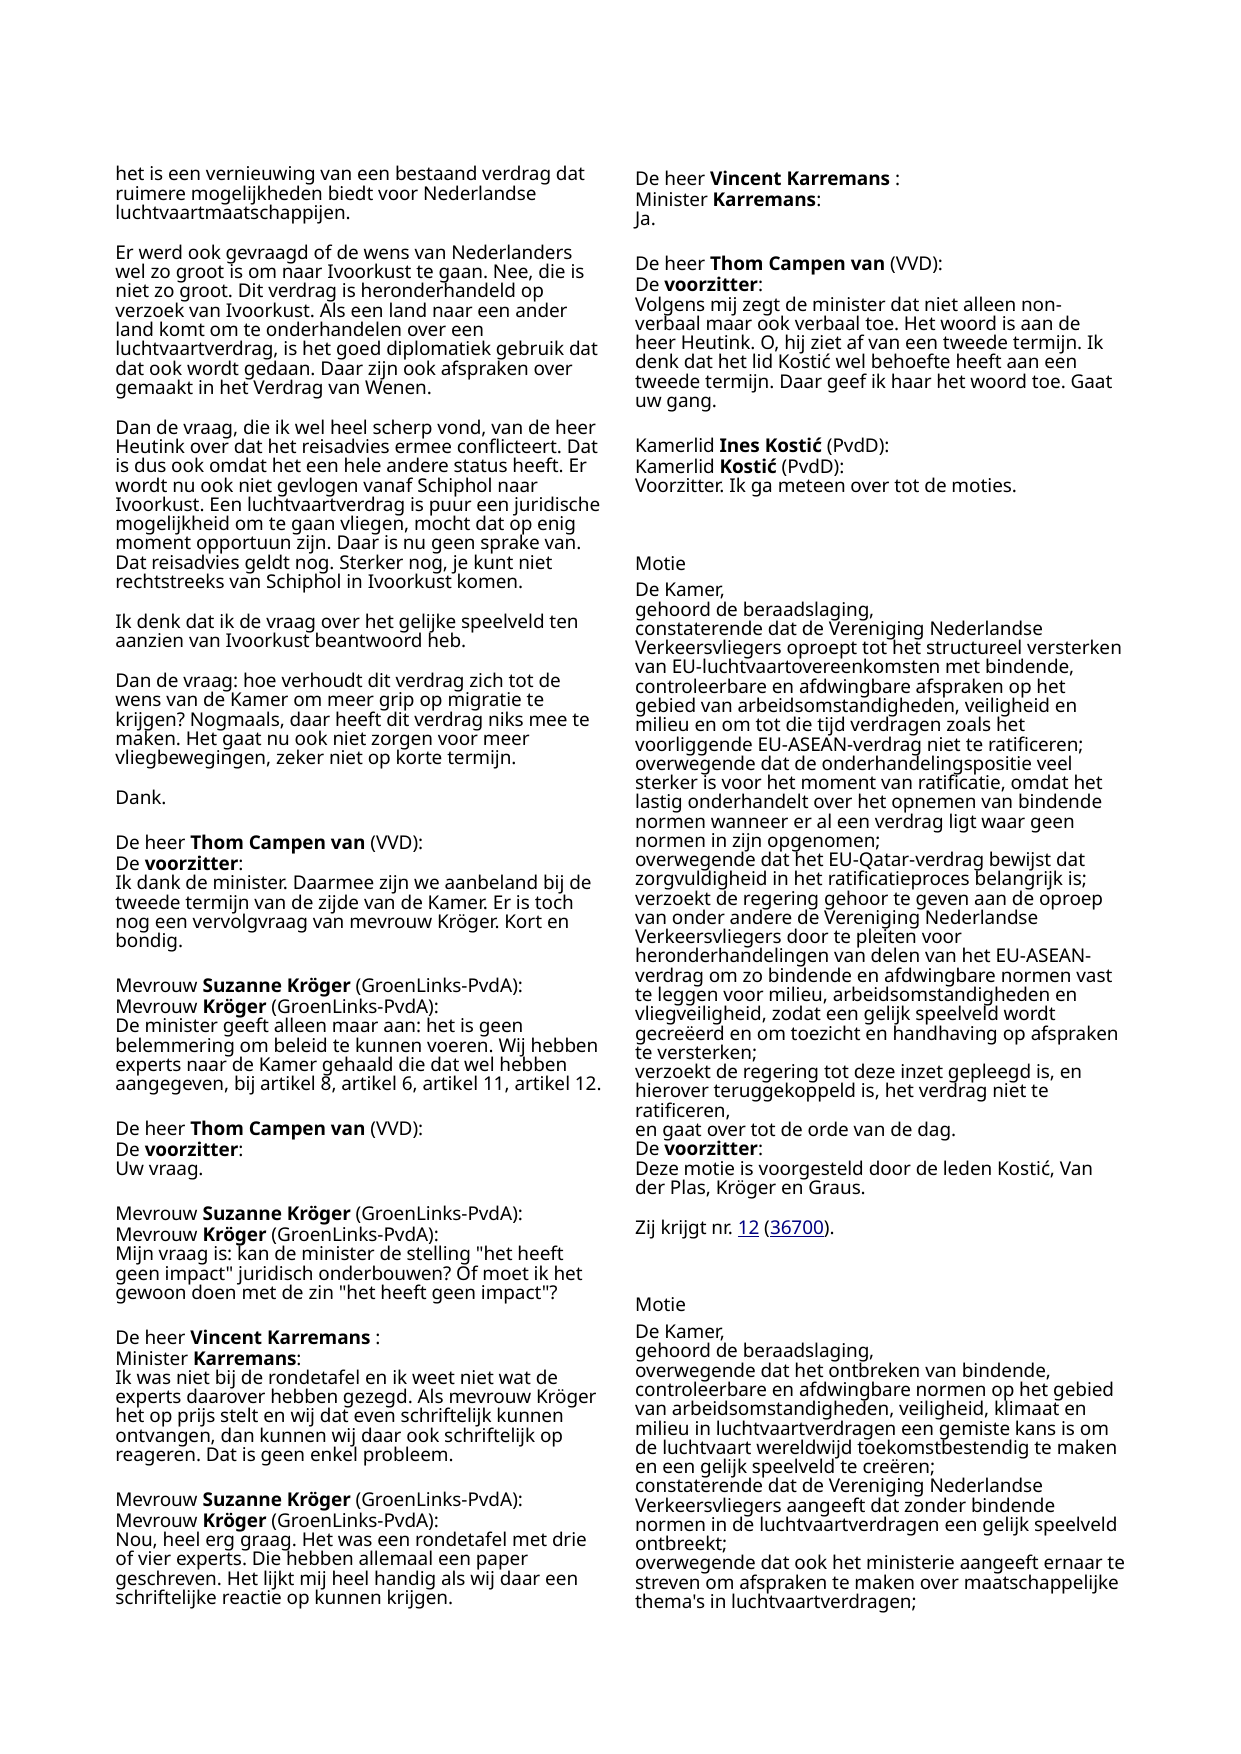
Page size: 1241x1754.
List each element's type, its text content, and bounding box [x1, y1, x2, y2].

text overwegende dat het EU-Qatar-verdrag bewijst dat zorgvuldigheid in het ratificatieproces belangrijk is; [635, 851, 1125, 890]
text De voorzitter: [115, 1141, 605, 1160]
text Voorzitter. Ik ga meteen over tot de moties. [635, 477, 1125, 496]
text constaterende dat de Vereniging Nederlandse Verkeersvliegers oproept tot het structureel versterken van EU-luchtvaartovereenkomsten met bindende, controleerbare en afdwingbare afspraken op het gebied van arbeidsomstandigheden, veiligheid en milieu en om tot die tijd verdragen zoals het voorliggende EU-ASEAN-verdrag niet te ratificeren; [635, 620, 1125, 755]
text De voorzitter: [115, 855, 605, 874]
text Dan de vraag, die ik wel heel scherp vond, van de heer Heutink over dat het reisadvies ermee conflicteert. Dat is dus ook omdat het een hele andere status heeft. Er wordt nu ook niet gevlogen vanaf Schiphol naar Ivoorkust. Een luchtvaartverdrag is puur een juridische mogelijkheid om te gaan vliegen, mocht dat op enig moment opportuun zijn. Daar is nu geen sprake van. Dat reisadvies geldt nog. Sterker nog, je kunt niet rechtstreeks van Schiphol in Ivoorkust komen. [115, 419, 605, 592]
text De heer Thom Campen van (VVD): [115, 1115, 605, 1141]
text Kamerlid Kostić (PvdD): [635, 458, 1125, 477]
text Mevrouw Suzanne Kröger (GroenLinks-PvdA): [115, 972, 605, 998]
text Er werd ook gevraagd of de wens van Nederlanders wel zo groot is om naar Ivoorkust te gaan. Nee, die is niet zo groot. Dit verdrag is heronderhandeld op verzoek van Ivoorkust. Als een land naar een ander land komt om te onderhandelen over een luchtvaartverdrag, is het goed diplomatiek gebruik dat dat ook wordt gedaan. Daar zijn ook afspraken over gemaakt in het Verdrag van Wenen. [115, 244, 605, 398]
text De heer Thom Campen van (VVD): [635, 251, 1125, 276]
text Kamerlid Ines Kostić (PvdD): [635, 432, 1125, 458]
text overwegende dat de onderhandelingspositie veel sterker is voor het moment van ratificatie, omdat het lastig onderhandelt over het opnemen van bindende normen wanneer er al een verdrag ligt waar geen normen in zijn opgenomen; [635, 755, 1125, 851]
text overwegende dat ook het ministerie aangeeft ernaar te streven om afspraken te maken over maatschappelijke thema's in luchtvaartverdragen; [635, 1554, 1125, 1612]
text Mijn vraag is: kan de minister de stelling "het heeft geen impact" juridisch onderbouwen? Of moet ik het gewoon doen met de zin "het heeft geen impact"? [115, 1245, 605, 1303]
text De voorzitter: [635, 1140, 1125, 1159]
text De minister geeft alleen maar aan: het is geen belemmering om beleid te kunnen voeren. Wij hebben experts naar de Kamer gehaald die dat wel hebben aangegeven, bij artikel 8, artikel 6, artikel 11, artikel 12. [115, 1017, 605, 1094]
text en gaat over tot de orde van de dag. [635, 1121, 1125, 1140]
text De Kamer, [635, 581, 1125, 601]
text Zij krijgt nr. 12 (36700). [635, 1219, 1125, 1238]
text De heer Vincent Karremans : [115, 1324, 605, 1350]
text De heer Vincent Karremans : [635, 165, 1125, 191]
text Uw vraag. [115, 1160, 605, 1179]
text verzoekt de regering tot deze inzet gepleegd is, en hierover teruggekoppeld is, het verdrag niet te ratificeren, [635, 1063, 1125, 1121]
text gehoord de beraadslaging, [635, 1342, 1125, 1362]
text Minister Karremans: [635, 191, 1125, 210]
text overwegende dat het ontbreken van bindende, controleerbare en afdwingbare normen op het gebied van arbeidsomstandigheden, veiligheid, klimaat en milieu in luchtvaartverdragen een gemiste kans is om de luchtvaart wereldwijd toekomstbestendig te maken en een gelijk speelveld te creëren; [635, 1362, 1125, 1477]
text Mevrouw Suzanne Kröger (GroenLinks-PvdA): [115, 1200, 605, 1226]
text De voorzitter: [635, 276, 1125, 296]
text Ja. [635, 210, 1125, 230]
text Deze motie is voorgesteld door de leden Kostić, Van der Plas, Kröger en Graus. [635, 1159, 1125, 1198]
text gehoord de beraadslaging, [635, 601, 1125, 620]
text verzoekt de regering gehoor te geven aan de oproep van onder andere de Vereniging Nederlandse Verkeersvliegers door te pleiten voor heronderhandelingen van delen van het EU-ASEAN-verdrag om zo bindende en afdwingbare normen vast te leggen voor milieu, arbeidsomstandigheden en vliegveiligheid, zodat een gelijk speelveld wordt gecreëerd en om toezicht en handhaving op afspraken te versterken; [635, 890, 1125, 1063]
text Minister Karremans: [115, 1350, 605, 1369]
text Dan de vraag: hoe verhoudt dit verdrag zich tot de wens van de Kamer om meer grip op migratie te krijgen? Nogmaals, daar heeft dit verdrag niks mee te maken. Het gaat nu ook niet zorgen voor meer vliegbewegingen, zeker niet op korte termijn. [115, 672, 605, 768]
text Nou, heel erg graag. Het was een rondetafel met drie of vier experts. Die hebben allemaal een paper geschreven. Het lijkt mij heel handig als wij daar een schriftelijke reactie op kunnen krijgen. [115, 1531, 605, 1608]
text Ik was niet bij de rondetafel en ik weet niet wat de experts daarover hebben gezegd. Als mevrouw Kröger het op prijs stelt en wij dat even schriftelijk kunnen ontvangen, dan kunnen wij daar ook schriftelijk op reageren. Dat is geen enkel probleem. [115, 1369, 605, 1465]
text Mevrouw Kröger (GroenLinks-PvdA): [115, 1512, 605, 1531]
text De heer Thom Campen van (VVD): [115, 829, 605, 855]
text Volgens mij zegt de minister dat niet alleen non-verbaal maar ook verbaal toe. Het woord is aan de heer Heutink. O, hij ziet af van een tweede termijn. Ik denk dat het lid Kostić wel behoefte heeft aan een tweede termijn. Daar geef ik haar het woord toe. Gaat uw gang. [635, 296, 1125, 411]
text Mevrouw Kröger (GroenLinks-PvdA): [115, 998, 605, 1017]
text Mevrouw Kröger (GroenLinks-PvdA): [115, 1226, 605, 1245]
text Ik denk dat ik de vraag over het gelijke speelveld ten aanzien van Ivoorkust beantwoord heb. [115, 613, 605, 651]
text Motie [635, 1291, 1125, 1317]
text het is een vernieuwing van een bestaand verdrag dat ruimere mogelijkheden biedt voor Nederlandse luchtvaartmaatschappijen. [115, 165, 605, 223]
text constaterende dat de Vereniging Nederlandse Verkeersvliegers aangeeft dat zonder bindende normen in de luchtvaartverdragen een gelijk speelveld ontbreekt; [635, 1477, 1125, 1554]
text De Kamer, [635, 1323, 1125, 1342]
text Dank. [115, 789, 605, 808]
text Mevrouw Suzanne Kröger (GroenLinks-PvdA): [115, 1486, 605, 1512]
text Ik dank de minister. Daarmee zijn we aanbeland bij de tweede termijn van de zijde van de Kamer. Er is toch nog een vervolgvraag van mevrouw Kröger. Kort en bondig. [115, 874, 605, 951]
text Motie [635, 550, 1125, 575]
